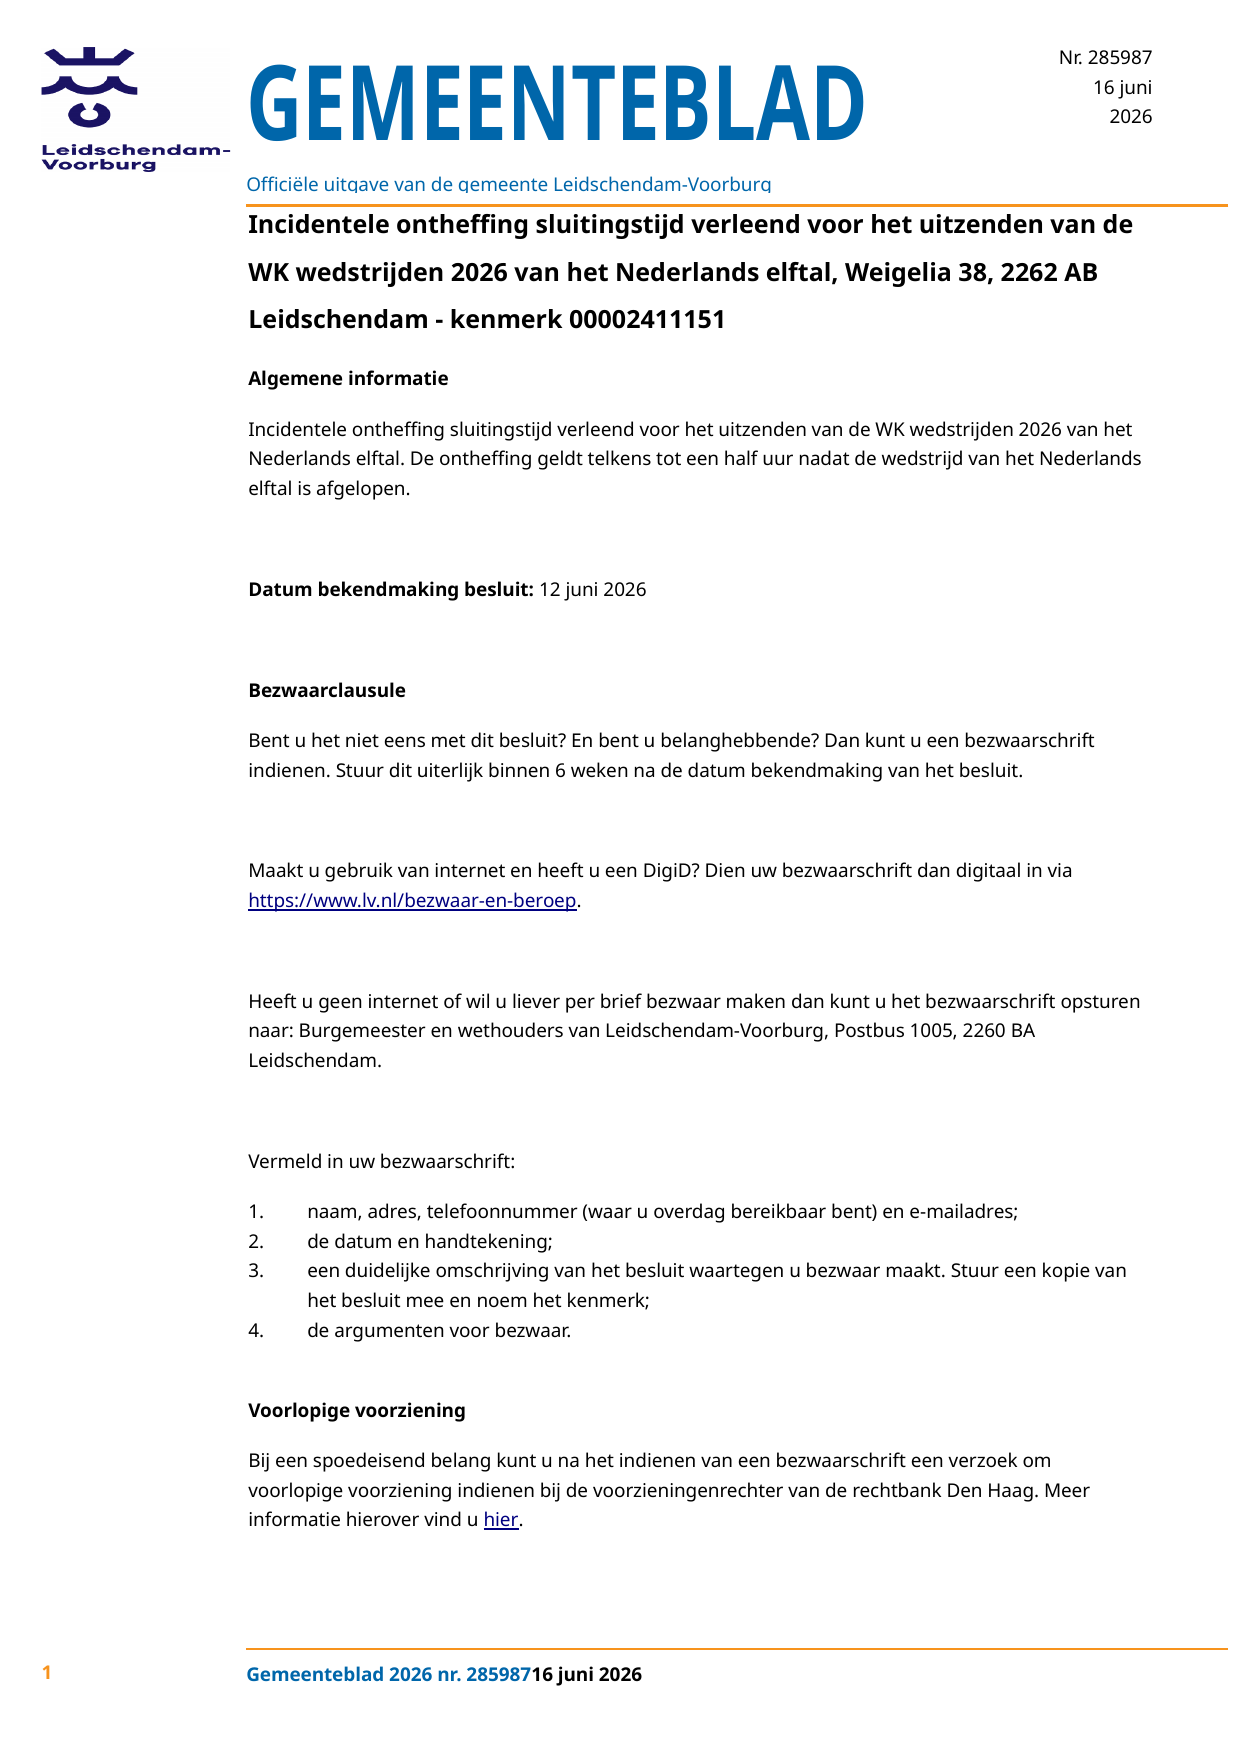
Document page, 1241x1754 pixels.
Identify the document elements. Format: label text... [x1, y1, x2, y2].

text Algemene informatie [248, 366, 1152, 391]
text Bent u het niet eens met dit besluit? En bent u belanghebbende? Dan kunt u een bezwaarschrift indienen. Stuur dit uiterlijk binnen 6 weken na de datum bekendmaking van het besluit. [248, 727, 1152, 782]
list een duidelijke omschrijving van het besluit waartegen u bezwaar maakt. Stuur een kopie van het besluit mee en noem het kenmerk; [248, 1258, 1152, 1313]
list de argumenten voor bezwaar. [248, 1317, 1152, 1342]
text Voorlopige voorziening [248, 1397, 1152, 1422]
text Bij een spoedeisend belang kunt u na het indienen van een bezwaarschrift een verzoek om voorlopige voorziening indienen bij de voorzieningenrechter van de rechtbank Den Haag. Meer informatie hierover vind u hier. [248, 1447, 1152, 1532]
text Bezwaarclausule [248, 677, 1152, 702]
text Vermeld in uw bezwaarschrift: [248, 1148, 1152, 1174]
text Datum bekendmaking besluit: 12 juni 2026 [248, 576, 1152, 602]
list de datum en handtekening; [248, 1228, 1152, 1254]
list naam, adres, telefoonnummer (waar u overdag bereikbaar bent) en e-mailadres; [248, 1198, 1152, 1224]
text Incidentele ontheffing sluitingstijd verleend voor het uitzenden van de WK wedstrijden 2026 van het Nederlands elftal. De ontheffing geldt telkens tot een half uur nadat de wedstrijd van het Nederlands elftal is afgelopen. [248, 416, 1152, 501]
picture [41, 47, 231, 172]
text Maakt u gebruik van internet en heeft u een DigiD? Dien uw bezwaarschrift dan digitaal in via https://www.lv.nl/bezwaar-en-beroep. [248, 858, 1152, 913]
text Heeft u geen internet of wil u liever per brief bezwaar maken dan kunt u het bezwaarschrift opsturen naar: Burgemeester en wethouders van Leidschendam-Voorburg, Postbus 1005, 2260 BA Leidschendam. [248, 988, 1152, 1073]
text Incidentele ontheffing sluitingstijd verleend voor het uitzenden van de WK wedstrijden 2026 van het Nederlands elftal, Weigelia 38, 2262 AB Leidschendam - kenmerk 00002411151 [248, 207, 1152, 336]
